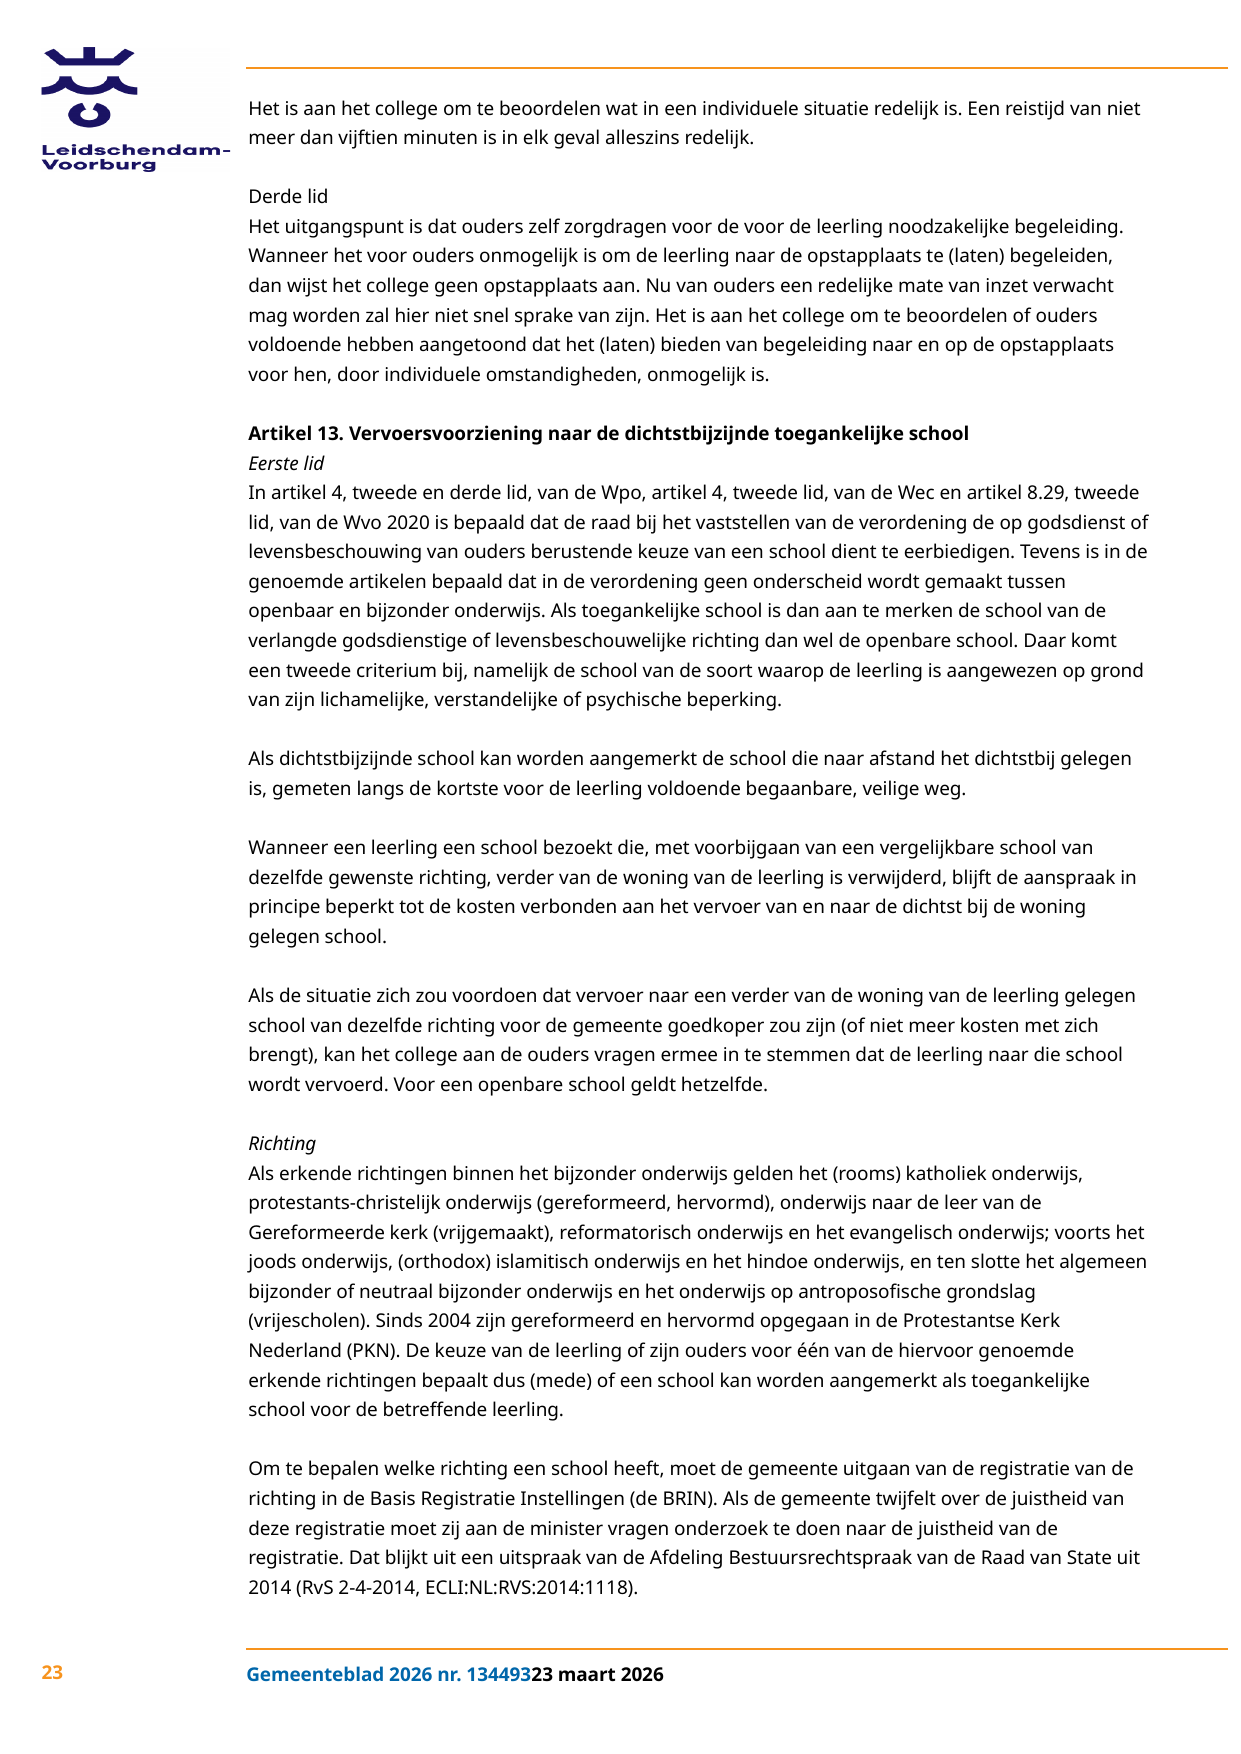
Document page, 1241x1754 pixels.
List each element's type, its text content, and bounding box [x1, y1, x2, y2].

text Het is aan het college om te beoordelen wat in een individuele situatie redelijk is. Een reistijd van niet meer dan vijftien minuten is in elk geval alleszins redelijk. [248, 95, 1152, 150]
text Als de situatie zich zou voordoen dat vervoer naar een verder van de woning van de leerling gelegen school van dezelfde richting voor de gemeente goedkoper zou zijn (of niet meer kosten met zich brengt), kan het college aan de ouders vragen ermee in te stemmen dat de leerling naar die school wordt vervoerd. Voor een openbare school geldt hetzelfde. [248, 982, 1152, 1097]
text Het uitgangspunt is dat ouders zelf zorgdragen voor de voor de leerling noodzakelijke begeleiding. Wanneer het voor ouders onmogelijk is om de leerling naar de opstapplaats te (laten) begeleiden, dan wijst het college geen opstapplaats aan. Nu van ouders een redelijke mate van inzet verwacht mag worden zal hier niet snel sprake van zijn. Het is aan het college om te beoordelen of ouders voldoende hebben aangetoond dat het (laten) bieden van begeleiding naar en op de opstapplaats voor hen, door individuele omstandigheden, onmogelijk is. [248, 213, 1152, 387]
text Eerste lid [248, 450, 1152, 476]
text Als dichtstbijzijnde school kan worden aangemerkt de school die naar afstand het dichtstbij gelegen is, gemeten langs de kortste voor de leerling voldoende begaanbare, veilige weg. [248, 746, 1152, 801]
text Derde lid [248, 183, 1152, 209]
text Wanneer een leerling een school bezoekt die, met voorbijgaan van een vergelijkbare school van dezelfde gewenste richting, verder van de woning van de leerling is verwijderd, blijft de aanspraak in principe beperkt tot de kosten verbonden aan het vervoer van en naar de dichtst bij de woning gelegen school. [248, 834, 1152, 949]
text In artikel 4, tweede en derde lid, van de Wpo, artikel 4, tweede lid, van de Wec en artikel 8.29, tweede lid, van de Wvo 2020 is bepaald dat de raad bij het vaststellen van de verordening de op godsdienst of levensbeschouwing van ouders berustende keuze van een school dient te eerbiedigen. Tevens is in de genoemde artikelen bepaald dat in de verordening geen onderscheid wordt gemaakt tussen openbaar en bijzonder onderwijs. Als toegankelijke school is dan aan te merken de school van de verlangde godsdienstige of levensbeschouwelijke richting dan wel de openbare school. Daar komt een tweede criterium bij, namelijk de school van de soort waarop de leerling is aangewezen op grond van zijn lichamelijke, verstandelijke of psychische beperking. [248, 479, 1152, 712]
text Om te bepalen welke richting een school heeft, moet de gemeente uitgaan van de registratie van de richting in de Basis Registratie Instellingen (de BRIN). Als de gemeente twijfelt over de juistheid van deze registratie moet zij aan de minister vragen onderzoek te doen naar de juistheid van de registratie. Dat blijkt uit een uitspraak van de Afdeling Bestuursrechtspraak van de Raad van State uit 2014 (RvS 2-4-2014, ECLI:NL:RVS:2014:1118). [248, 1456, 1152, 1600]
text Artikel 13. Vervoersvoorziening naar de dichtstbijzijnde toegankelijke school [248, 420, 1152, 446]
text Als erkende richtingen binnen het bijzonder onderwijs gelden het (rooms) katholiek onderwijs, protestants-christelijk onderwijs (gereformeerd, hervormd), onderwijs naar de leer van de Gereformeerde kerk (vrijgemaakt), reformatorisch onderwijs en het evangelisch onderwijs; voorts het joods onderwijs, (orthodox) islamitisch onderwijs en het hindoe onderwijs, en ten slotte het algemeen bijzonder of neutraal bijzonder onderwijs en het onderwijs op antroposofische grondslag (vrijescholen). Sinds 2004 zijn gereformeerd en hervormd opgegaan in de Protestantse Kerk Nederland (PKN). De keuze van de leerling of zijn ouders voor één van de hiervoor genoemde erkende richtingen bepaalt dus (mede) of een school kan worden aangemerkt als toegankelijke school voor de betreffende leerling. [248, 1160, 1152, 1422]
picture [41, 47, 231, 172]
text Richting [248, 1130, 1152, 1156]
